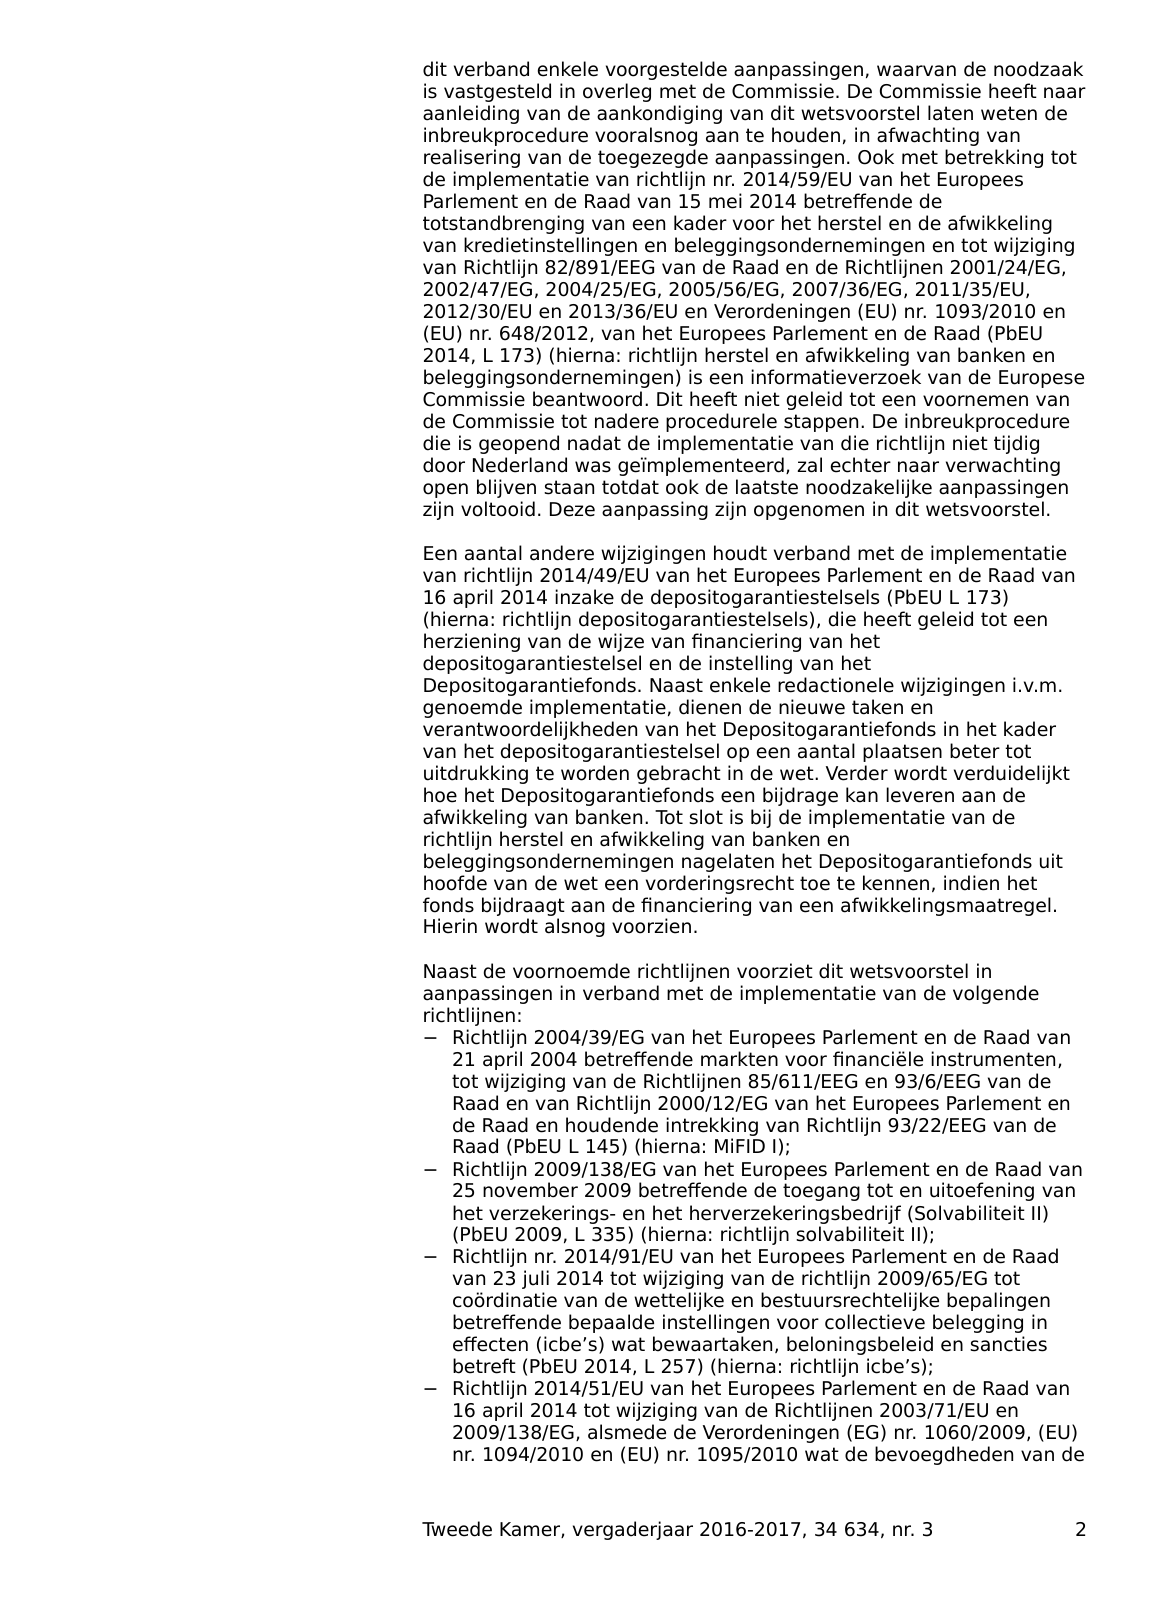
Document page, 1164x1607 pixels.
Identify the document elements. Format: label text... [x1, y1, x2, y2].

text − Richtlijn 2014/51/EU van het Europees Parlement en de Raad van 16 april 2014 tot wijziging van de Richtlijnen 2003/71/EU en 2009/138/EG, alsmede de Verordeningen (EG) nr. 1060/2009, (EU) nr. 1094/2010 en (EU) nr. 1095/2010 wat de bevoegdheden van de [422, 1378, 1087, 1466]
text − Richtlijn 2004/39/EG van het Europees Parlement en de Raad van 21 april 2004 betreffende markten voor financiële instrumenten, tot wijziging van de Richtlijnen 85/611/EEG en 93/6/EEG van de Raad en van Richtlijn 2000/12/EG van het Europees Parlement en de Raad en houdende intrekking van Richtlijn 93/22/EEG van de Raad (PbEU L 145) (hierna: MiFID I); [422, 1027, 1087, 1158]
text Naast de voornoemde richtlijnen voorziet dit wetsvoorstel in aanpassingen in verband met de implementatie van de volgende richtlijnen: [422, 961, 1087, 1027]
text − Richtlijn 2009/138/EG van het Europees Parlement en de Raad van 25 november 2009 betreffende de toegang tot en uitoefening van het verzekerings- en het herverzekeringsbedrijf (Solvabiliteit II) (PbEU 2009, L 335) (hierna: richtlijn solvabiliteit II); [422, 1158, 1087, 1246]
text Een aantal andere wijzigingen houdt verband met de implementatie van richtlijn 2014/49/EU van het Europees Parlement en de Raad van 16 april 2014 inzake de depositogarantiestelsels (PbEU L 173) (hierna: richtlijn depositogarantiestelsels), die heeft geleid tot een herziening van de wijze van financiering van het depositogarantiestelsel en de instelling van het Depositogarantiefonds. Naast enkele redactionele wijzigingen i.v.m. genoemde implementatie, dienen de nieuwe taken en verantwoordelijkheden van het Depositogarantiefonds in het kader van het depositogarantiestelsel op een aantal plaatsen beter tot uitdrukking te worden gebracht in de wet. Verder wordt verduidelijkt hoe het Depositogarantiefonds een bijdrage kan leveren aan de afwikkeling van banken. Tot slot is bij de implementatie van de richtlijn herstel en afwikkeling van banken en beleggingsondernemingen nagelaten het Depositogarantiefonds uit hoofde van de wet een vorderingsrecht toe te kennen, indien het fonds bijdraagt aan de financiering van een afwikkelingsmaatregel. Hierin wordt alsnog voorzien. [422, 543, 1087, 938]
text dit verband enkele voorgestelde aanpassingen, waarvan de noodzaak is vastgesteld in overleg met de Commissie. De Commissie heeft naar aanleiding van de aankondiging van dit wetsvoorstel laten weten de inbreukprocedure vooralsnog aan te houden, in afwachting van realisering van de toegezegde aanpassingen. Ook met betrekking tot de implementatie van richtlijn nr. 2014/59/EU van het Europees Parlement en de Raad van 15 mei 2014 betreffende de totstandbrenging van een kader voor het herstel en de afwikkeling van kredietinstellingen en beleggingsondernemingen en tot wijziging van Richtlijn 82/891/EEG van de Raad en de Richtlijnen 2001/24/EG, 2002/47/EG, 2004/25/EG, 2005/56/EG, 2007/36/EG, 2011/35/EU, 2012/30/EU en 2013/36/EU en Verordeningen (EU) nr. 1093/2010 en (EU) nr. 648/2012, van het Europees Parlement en de Raad (PbEU 2014, L 173) (hierna: richtlijn herstel en afwikkeling van banken en beleggingsondernemingen) is een informatieverzoek van de Europese Commissie beantwoord. Dit heeft niet geleid tot een voornemen van de Commissie tot nadere procedurele stappen. De inbreukprocedure die is geopend nadat de implementatie van die richtlijn niet tijdig door Nederland was geïmplementeerd, zal echter naar verwachting open blijven staan totdat ook de laatste noodzakelijke aanpassingen zijn voltooid. Deze aanpassing zijn opgenomen in dit wetsvoorstel. [422, 59, 1087, 521]
text − Richtlijn nr. 2014/91/EU van het Europees Parlement en de Raad van 23 juli 2014 tot wijziging van de richtlijn 2009/65/EG tot coördinatie van de wettelijke en bestuursrechtelijke bepalingen betreffende bepaalde instellingen voor collectieve belegging in effecten (icbe’s) wat bewaartaken, beloningsbeleid en sancties betreft (PbEU 2014, L 257) (hierna: richtlijn icbe’s); [422, 1246, 1087, 1378]
